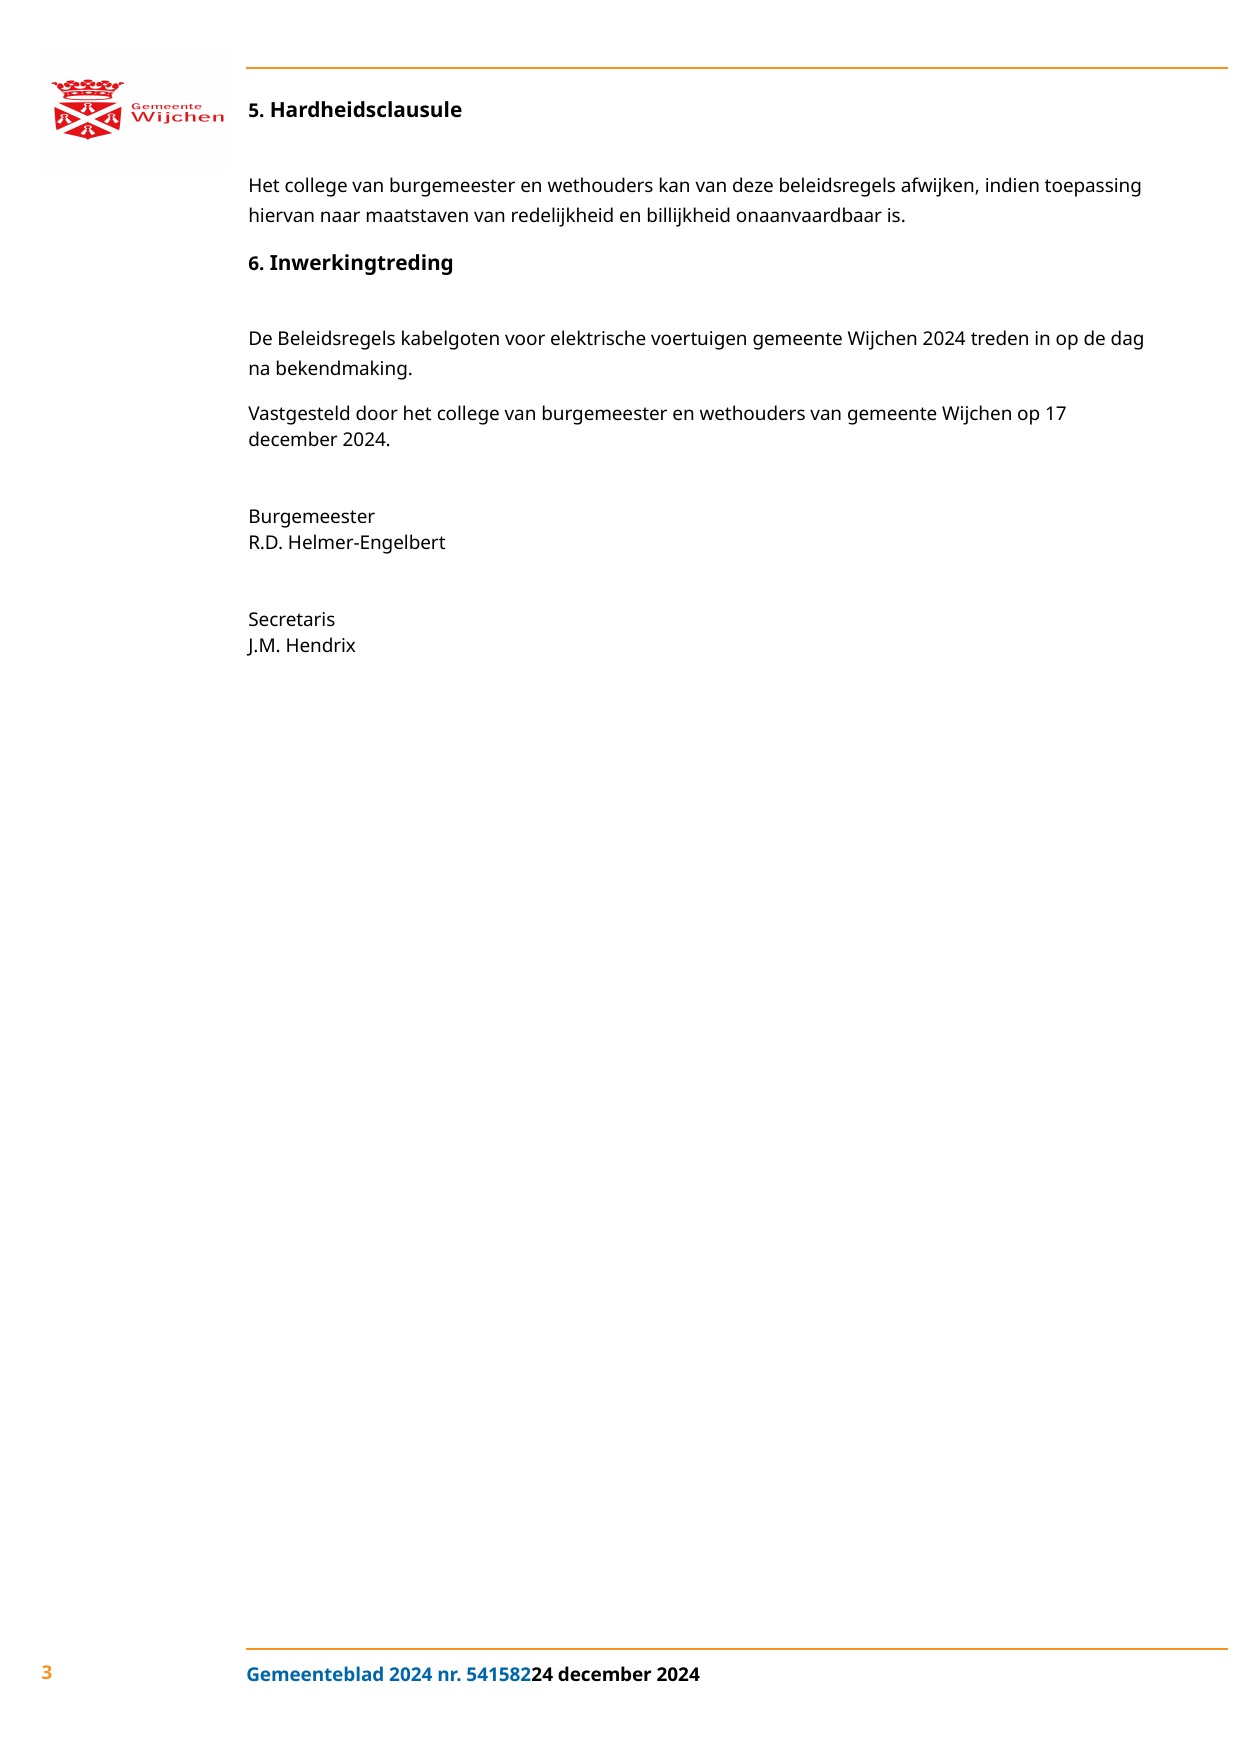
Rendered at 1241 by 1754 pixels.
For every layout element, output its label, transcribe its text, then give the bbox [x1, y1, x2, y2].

text 5. Hardheidsclausule [248, 95, 1152, 123]
text J.M. Hendrix [248, 632, 1152, 658]
text Vastgesteld door het college van burgemeester en wethouders van gemeente Wijchen op 17 december 2024. [248, 401, 1152, 452]
text 6. Inwerkingtreding [248, 248, 1152, 276]
text R.D. Helmer-Engelbert [248, 529, 1152, 555]
text Het college van burgemeester en wethouders kan van deze beleidsregels afwijken, indien toepassing hiervan naar maatstaven van redelijkheid en billijkheid onaanvaardbaar is. [248, 172, 1152, 228]
picture [41, 47, 231, 172]
text De Beleidsregels kabelgoten voor elektrische voertuigen gemeente Wijchen 2024 treden in op de dag na bekendmaking. [248, 325, 1152, 381]
text Secretaris [248, 606, 1152, 632]
text Burgemeester [248, 503, 1152, 529]
